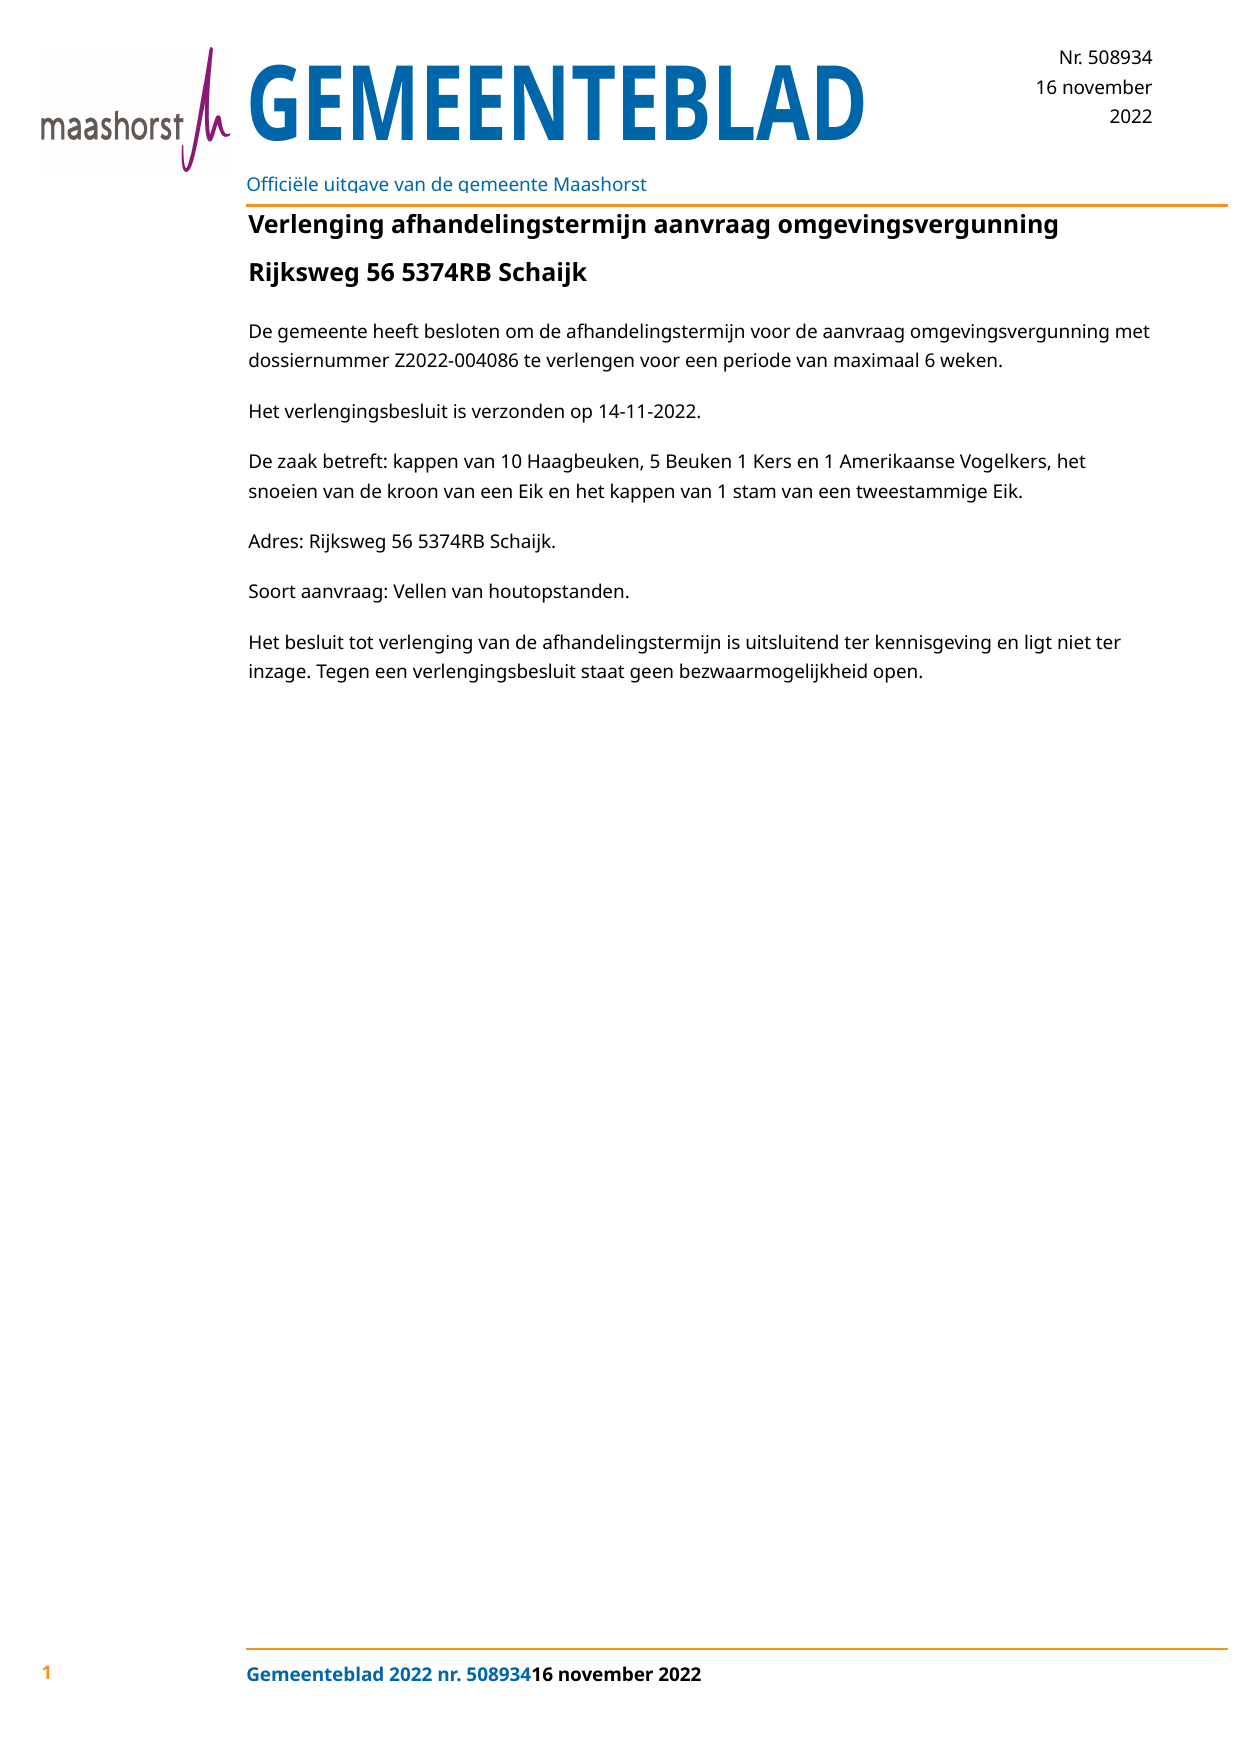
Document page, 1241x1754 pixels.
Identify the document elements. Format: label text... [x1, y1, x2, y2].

text De gemeente heeft besloten om de afhandelingstermijn voor de aanvraag omgevingsvergunning met dossiernummer Z2022-004086 te verlengen voor een periode van maximaal 6 weken. [248, 318, 1152, 373]
picture [41, 47, 231, 172]
text Het verlengingsbesluit is verzonden op 14-11-2022. [248, 398, 1152, 424]
text Adres: Rijksweg 56 5374RB Schaijk. [248, 528, 1152, 554]
text Het besluit tot verlenging van de afhandelingstermijn is uitsluitend ter kennisgeving en ligt niet ter inzage. Tegen een verlengingsbesluit staat geen bezwaarmogelijkheid open. [248, 629, 1152, 684]
text Soort aanvraag: Vellen van houtopstanden. [248, 579, 1152, 604]
text De zaak betreft: kappen van 10 Haagbeuken, 5 Beuken 1 Kers en 1 Amerikaanse Vogelkers, het snoeien van de kroon van een Eik en het kappen van 1 stam van een tweestammige Eik. [248, 448, 1152, 504]
text Verlenging afhandelingstermijn aanvraag omgevingsvergunning Rijksweg 56 5374RB Schaijk [248, 207, 1152, 288]
